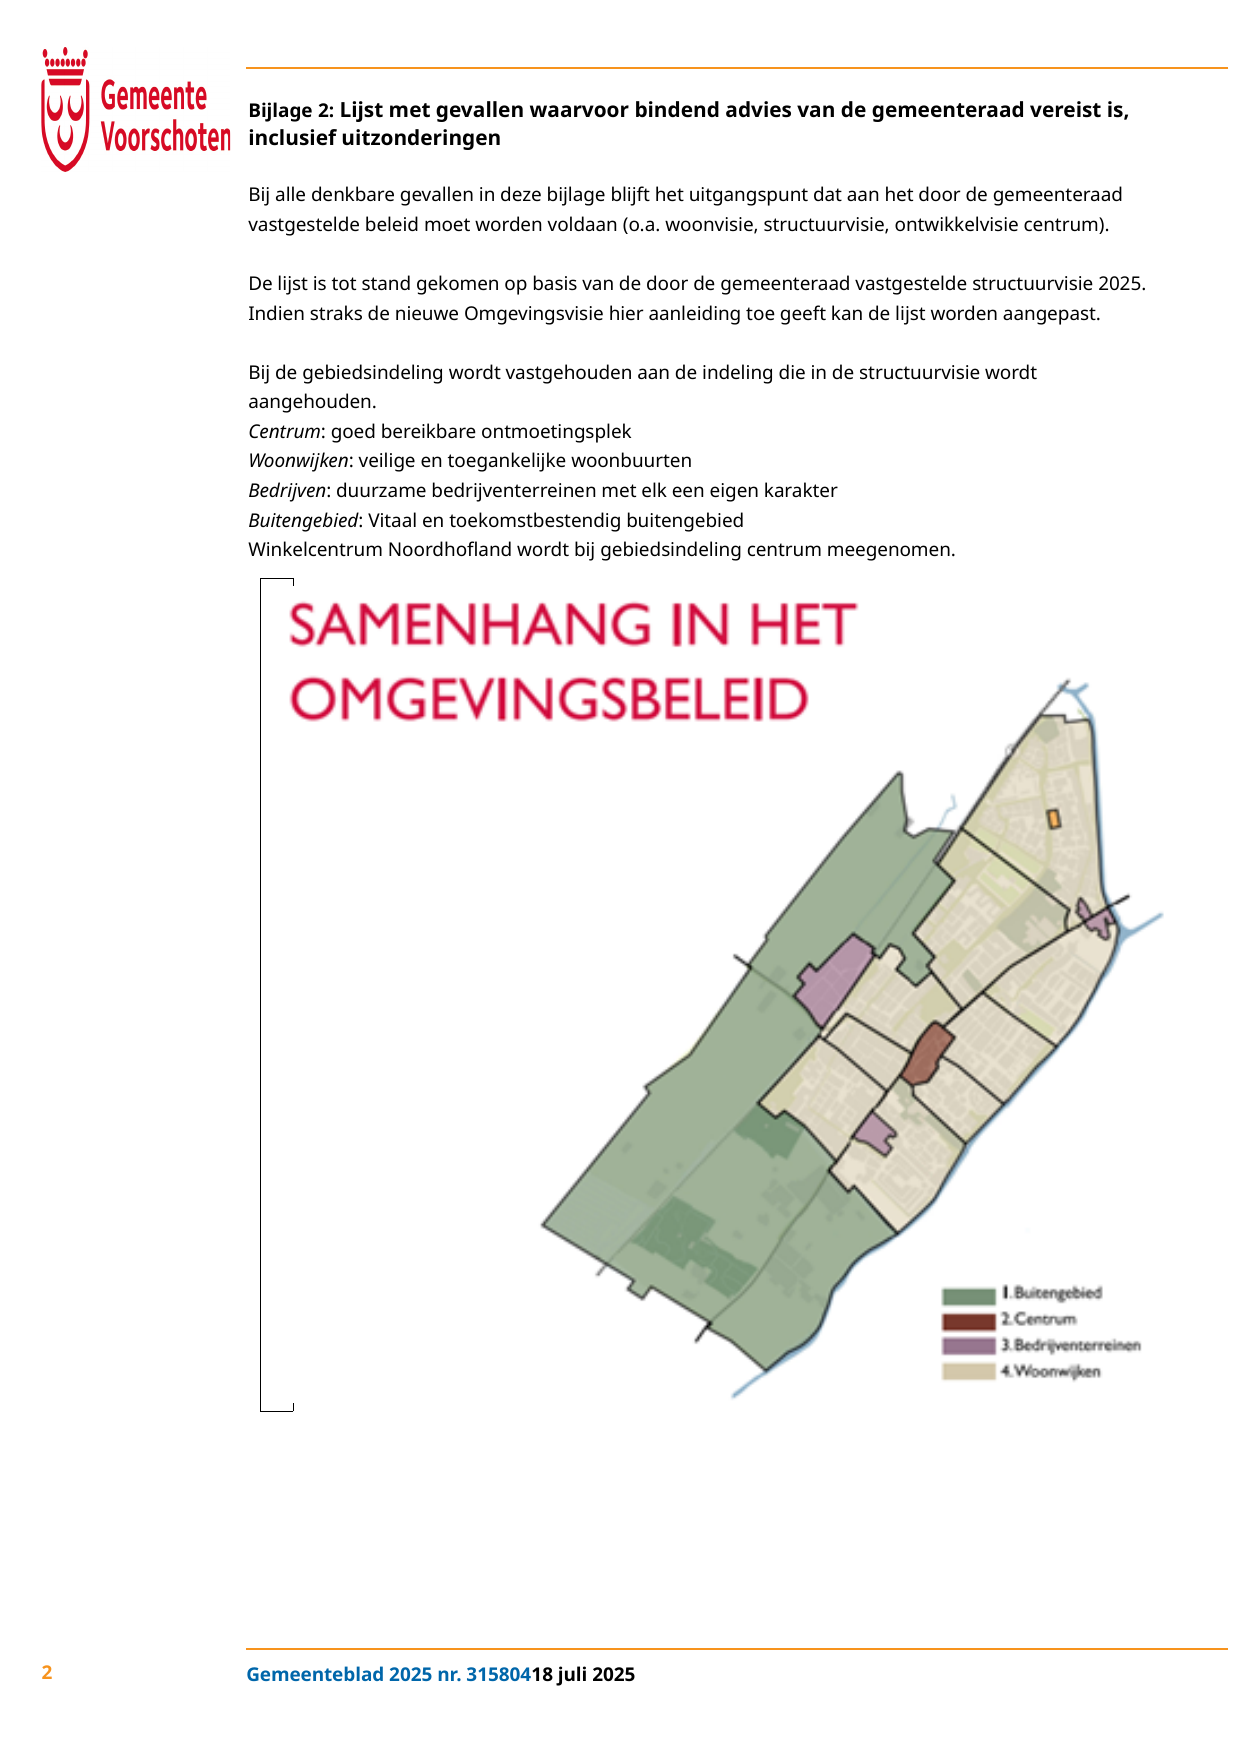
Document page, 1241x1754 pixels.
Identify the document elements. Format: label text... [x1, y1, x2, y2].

text Bij alle denkbare gevallen in deze bijlage blijft het uitgangspunt dat aan het door de gemeenteraad vastgestelde beleid moet worden voldaan (o.a. woonvisie, structuurvisie, ontwikkelvisie centrum). [248, 181, 1152, 237]
text Bij de gebiedsindeling wordt vastgehouden aan de indeling die in de structuurvisie wordt aangehouden. [248, 359, 1152, 414]
text Bijlage 2: Lijst met gevallen waarvoor bindend advies van de gemeenteraad vereist is, inclusief uitzonderingen [248, 95, 1152, 152]
picture [41, 47, 231, 172]
text De lijst is tot stand gekomen op basis van de door de gemeenteraad vastgestelde structuurvisie 2025. Indien straks de nieuwe Omgevingsvisie hier aanleiding toe geeft kan de lijst worden aangepast. [248, 270, 1152, 325]
text Woonwijken: veilige en toegankelijke woonbuurten [248, 448, 1152, 473]
text Bedrijven: duurzame bedrijventerreinen met elk een eigen karakter [248, 477, 1152, 503]
text Centrum: goed bereikbare ontmoetingsplek [248, 418, 1152, 444]
text Winkelcentrum Noordhofland wordt bij gebiedsindeling centrum meegenomen. [248, 536, 1152, 562]
picture [268, 586, 1173, 1403]
text Buitengebied: Vitaal en toekomstbestendig buitengebied [248, 507, 1152, 532]
